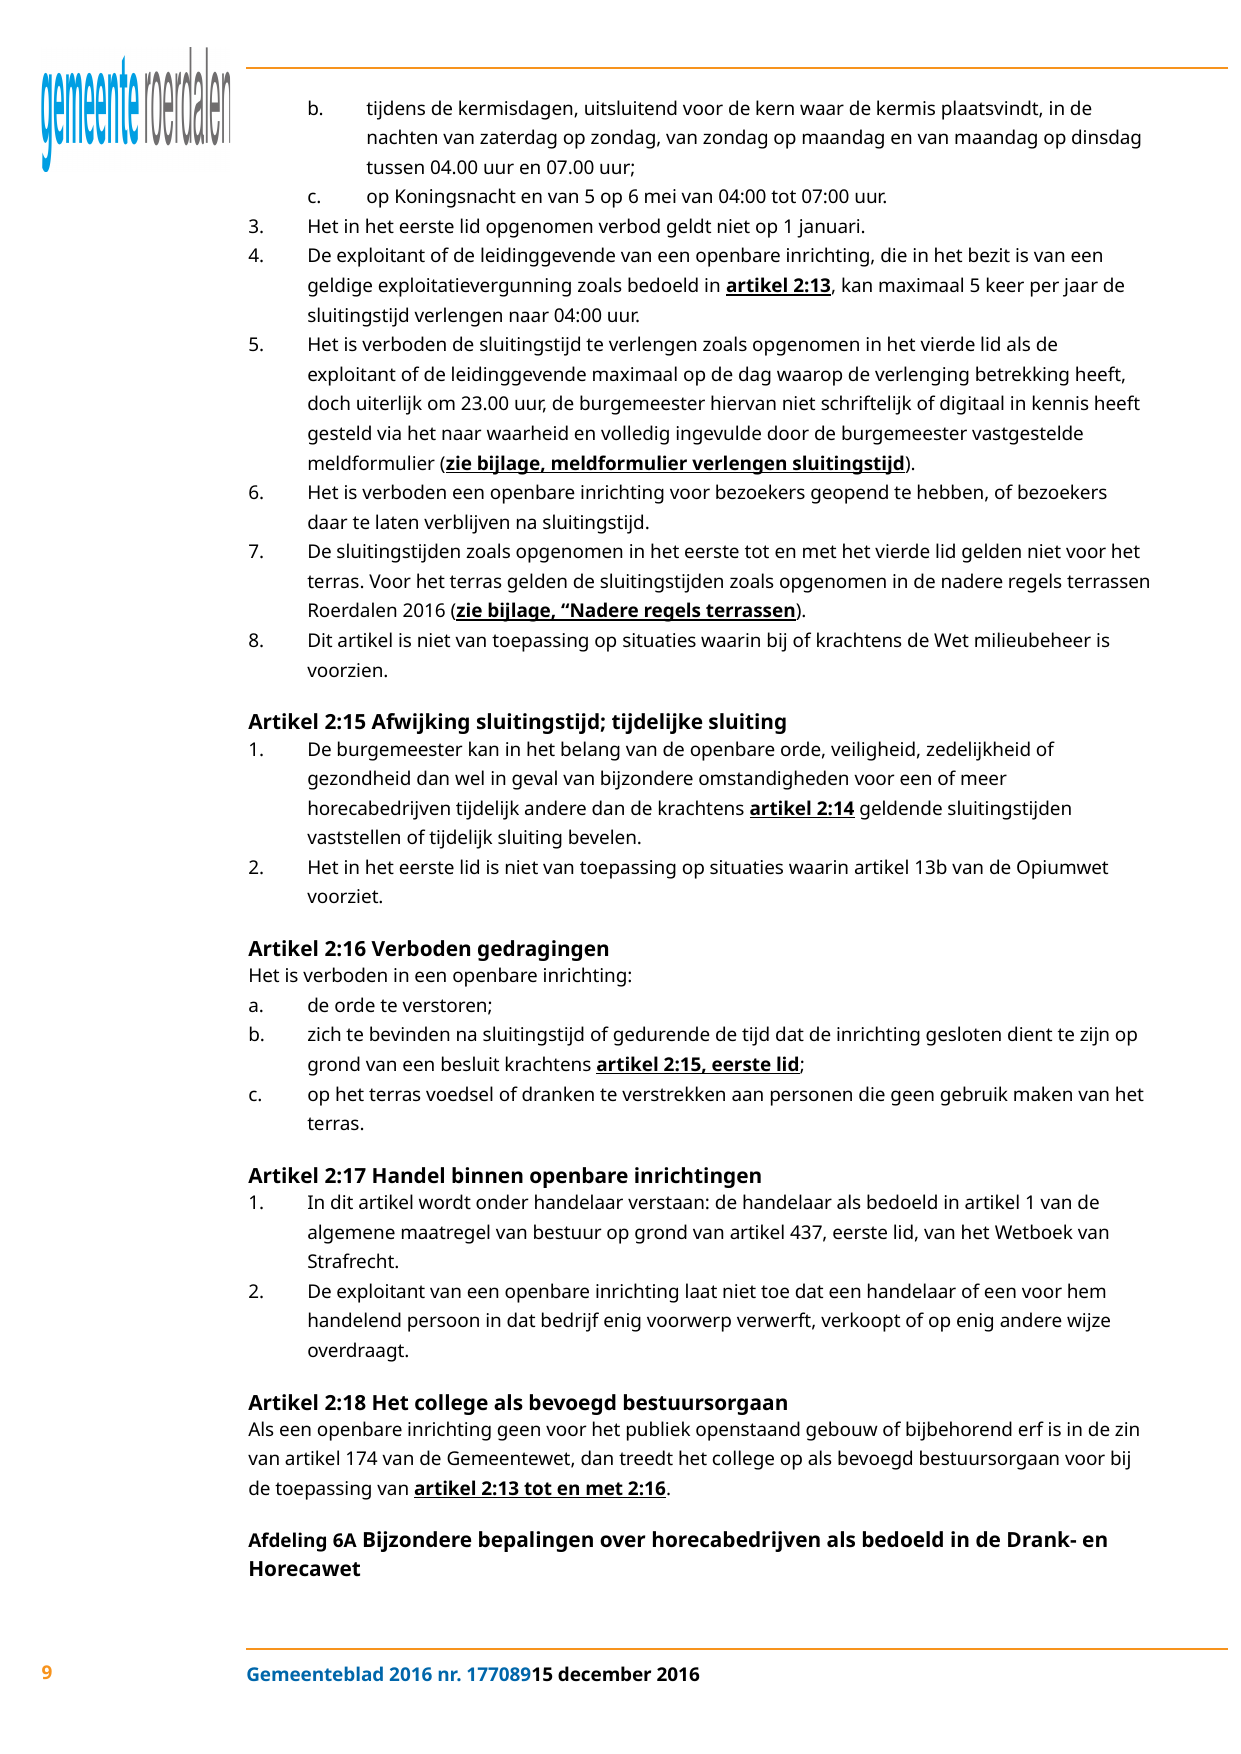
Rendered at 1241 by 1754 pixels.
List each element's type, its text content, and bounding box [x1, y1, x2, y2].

text Artikel 2:18 Het college als bevoegd bestuursorgaan [248, 1388, 1152, 1416]
text Artikel 2:15 Afwijking sluitingstijd; tijdelijke sluiting [248, 707, 1152, 736]
list op Koningsnacht en van 5 op 6 mei van 04:00 tot 07:00 uur. [307, 183, 1152, 209]
list De burgemeester kan in het belang van de openbare orde, veiligheid, zedelijkheid of gezondheid dan wel in geval van bijzondere omstandigheden voor een of meer horecabedrijven tijdelijk andere dan de krachtens artikel 2:14 geldende sluitingstijden vaststellen of tijdelijk sluiting bevelen. [248, 736, 1152, 850]
list Het is verboden de sluitingstijd te verlengen zoals opgenomen in het vierde lid als de exploitant of de leidinggevende maximaal op de dag waarop de verlenging betrekking heeft, doch uiterlijk om 23.00 uur, de burgemeester hiervan niet schriftelijk of digitaal in kennis heeft gesteld via het naar waarheid en volledig ingevulde door de burgemeester vastgestelde meldformulier (zie bijlage, meldformulier verlengen sluitingstijd). [248, 331, 1152, 476]
text Afdeling 6A Bijzondere bepalingen over horecabedrijven als bedoeld in de Drank- en Horecawet [248, 1526, 1152, 1582]
list De sluitingstijden zoals opgenomen in het eerste tot en met het vierde lid gelden niet voor het terras. Voor het terras gelden de sluitingstijden zoals opgenomen in de nadere regels terrassen Roerdalen 2016 (zie bijlage, “Nadere regels terrassen). [248, 538, 1152, 623]
text Het is verboden in een openbare inrichting: [248, 962, 1152, 988]
text Artikel 2:16 Verboden gedragingen [248, 934, 1152, 962]
text Als een openbare inrichting geen voor het publiek openstaand gebouw of bijbehorend erf is in de zin van artikel 174 van de Gemeentewet, dan treedt het college op als bevoegd bestuursorgaan voor bij de toepassing van artikel 2:13 tot en met 2:16. [248, 1416, 1152, 1501]
list zich te bevinden na sluitingstijd of gedurende de tijd dat de inrichting gesloten dient te zijn op grond van een besluit krachtens artikel 2:15, eerste lid; [248, 1022, 1152, 1077]
list Het in het eerste lid is niet van toepassing op situaties waarin artikel 13b van de Opiumwet voorziet. [248, 854, 1152, 909]
list De exploitant van een openbare inrichting laat niet toe dat een handelaar of een voor hem handelend persoon in dat bedrijf enig voorwerp verwerft, verkoopt of op enig andere wijze overdraagt. [248, 1278, 1152, 1363]
list Het is verboden een openbare inrichting voor bezoekers geopend te hebben, of bezoekers daar te laten verblijven na sluitingstijd. [248, 479, 1152, 535]
list Het in het eerste lid opgenomen verbod geldt niet op 1 januari. [248, 213, 1152, 239]
text Artikel 2:17 Handel binnen openbare inrichtingen [248, 1161, 1152, 1189]
list In dit artikel wordt onder handelaar verstaan: de handelaar als bedoeld in artikel 1 van de algemene maatregel van bestuur op grond van artikel 437, eerste lid, van het Wetboek van Strafrecht. [248, 1189, 1152, 1274]
list De exploitant of de leidinggevende van een openbare inrichting, die in het bezit is van een geldige exploitatievergunning zoals bedoeld in artikel 2:13, kan maximaal 5 keer per jaar de sluitingstijd verlengen naar 04:00 uur. [248, 243, 1152, 328]
list tijdens de kermisdagen, uitsluitend voor de kern waar de kermis plaatsvindt, in de nachten van zaterdag op zondag, van zondag op maandag en van maandag op dinsdag tussen 04.00 uur en 07.00 uur; [307, 95, 1152, 180]
picture [41, 47, 231, 172]
list op het terras voedsel of dranken te verstrekken aan personen die geen gebruik maken van het terras. [248, 1081, 1152, 1136]
list Dit artikel is niet van toepassing op situaties waarin bij of krachtens de Wet milieubeheer is voorzien. [248, 627, 1152, 683]
picture [41, 134, 48, 172]
list de orde te verstoren; [248, 992, 1152, 1018]
